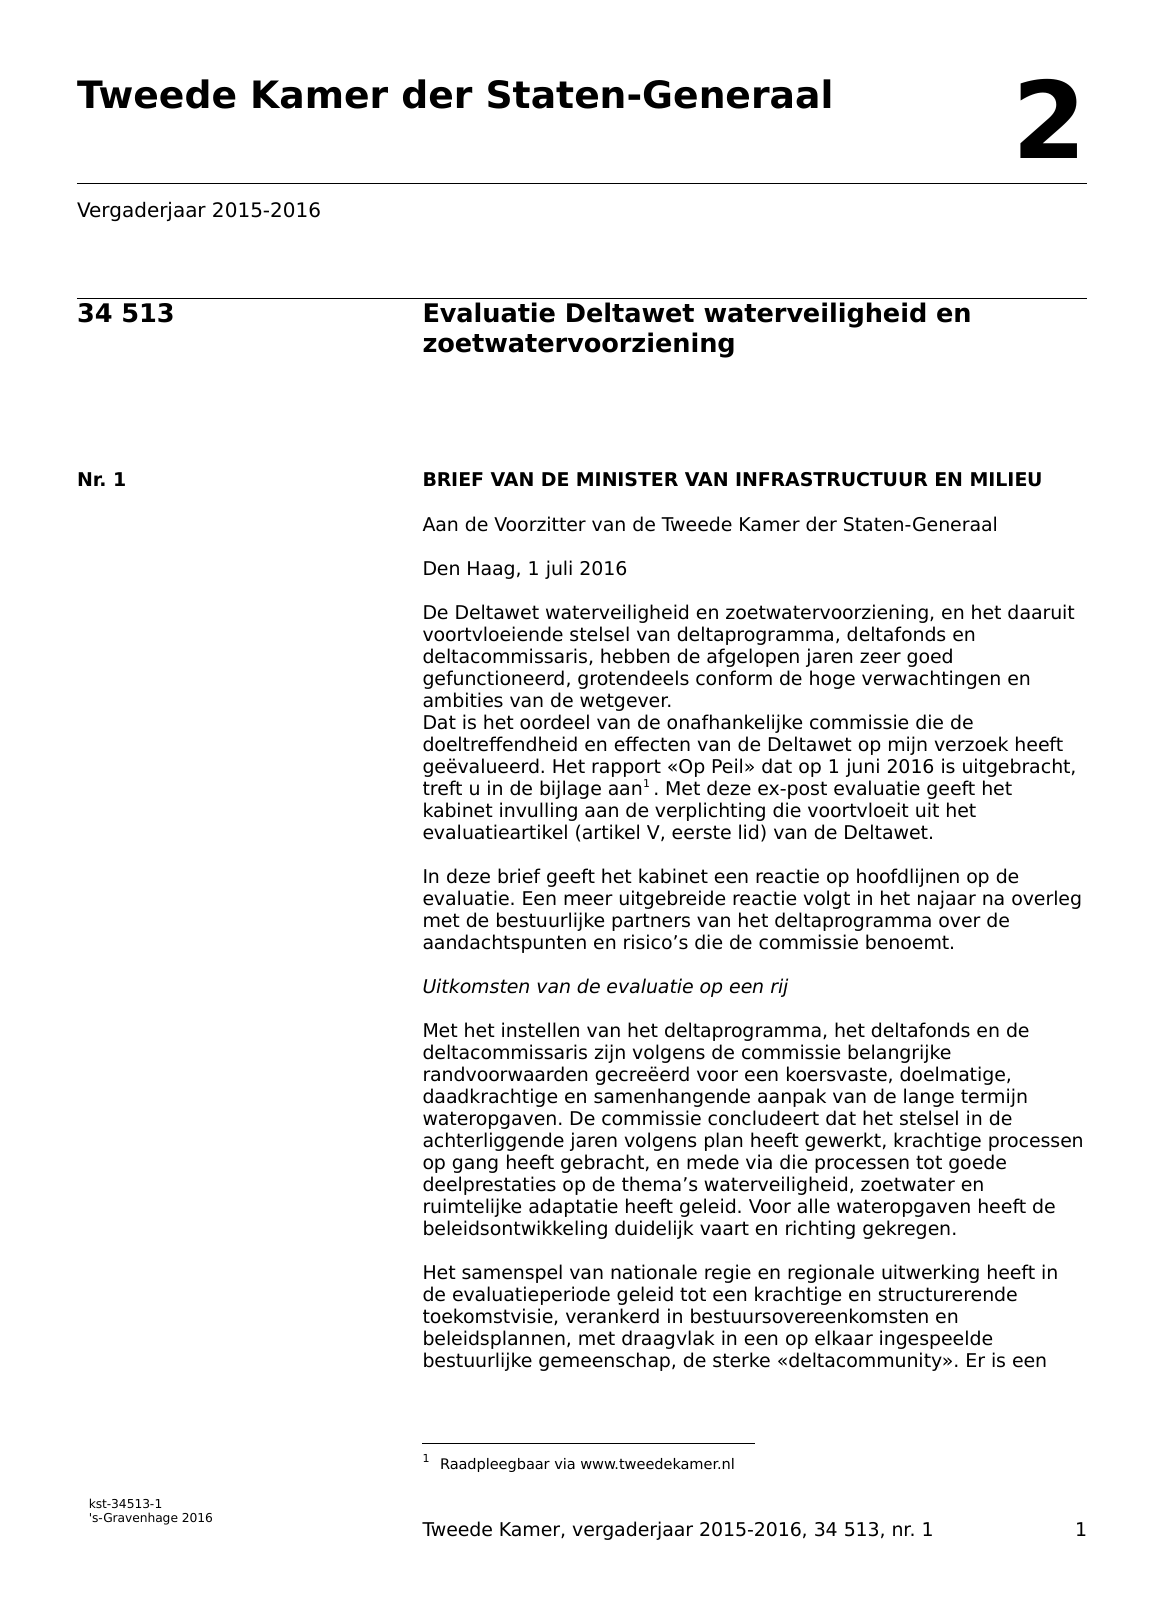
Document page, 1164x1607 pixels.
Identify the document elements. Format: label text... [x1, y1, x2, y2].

subtitle Nr. 1 BRIEF VAN DE MINISTER VAN INFRASTRUCTUUR EN MILIEU [77, 469, 1087, 491]
table_cell Vergaderjaar 2015-2016 [77, 184, 1087, 298]
table_header Tweede Kamer der Staten-Generaal [77, 59, 886, 183]
text Den Haag, 1 juli 2016 [422, 558, 1087, 580]
text Aan de Voorzitter van de Tweede Kamer der Staten-Generaal [422, 513, 1087, 536]
subtitle Uitkomsten van de evaluatie op een rij [422, 976, 1087, 998]
table_header 2 [886, 59, 1087, 183]
text kst-34513-1 [88, 1497, 323, 1511]
text In deze brief geeft het kabinet een reactie op hoofdlijnen op de evaluatie. Een meer uitgebreide reactie volgt in het najaar na overleg met de bestuurlijke partners van het deltaprogramma over de aandachtspunten en risico’s die de commissie benoemt. [422, 866, 1087, 954]
text De Deltawet waterveiligheid en zoetwatervoorziening, en het daaruit voortvloeiende stelsel van deltaprogramma, deltafonds en deltacommissaris, hebben de afgelopen jaren zeer goed gefunctioneerd, grotendeels conform de hoge verwachtingen en ambities van de wetgever. [422, 602, 1087, 712]
text Het samenspel van nationale regie en regionale uitwerking heeft in de evaluatieperiode geleid tot een krachtige en structurerende toekomstvisie, verankerd in bestuursovereenkomsten en beleidsplannen, met draagvlak in een op elkaar ingespeelde bestuurlijke gemeenschap, de sterke «deltacommunity». Er is een [422, 1262, 1087, 1372]
text Raadpleegbaar via www.tweedekamer.nl [422, 1452, 1087, 1474]
text Met het instellen van het deltaprogramma, het deltafonds en de deltacommissaris zijn volgens de commissie belangrijke randvoorwaarden gecreëerd voor een koersvaste, doelmatige, daadkrachtige en samenhangende aanpak van de lange termijn wateropgaven. De commissie concludeert dat het stelsel in de achterliggende jaren volgens plan heeft gewerkt, krachtige processen op gang heeft gebracht, en mede via die processen tot goede deelprestaties op de thema’s waterveiligheid, zoetwater en ruimtelijke adaptatie heeft geleid. Voor alle wateropgaven heeft de beleidsontwikkeling duidelijk vaart en richting gekregen. [422, 1020, 1087, 1240]
text Dat is het oordeel van de onafhankelijke commissie die de doeltreffendheid en effecten van de Deltawet op mijn verzoek heeft geëvalueerd. Het rapport «Op Peil» dat op 1 juni 2016 is uitgebracht, treft u in de bijlage aan. Met deze ex-post evaluatie geeft het kabinet invulling aan de verplichting die voortvloeit uit het evaluatieartikel (artikel V, eerste lid) van de Deltawet. [422, 712, 1087, 844]
text 's-Gravenhage 2016 [88, 1511, 323, 1525]
subtitle 34 513 Evaluatie Deltawet waterveiligheid en zoetwatervoorziening [77, 299, 1087, 358]
